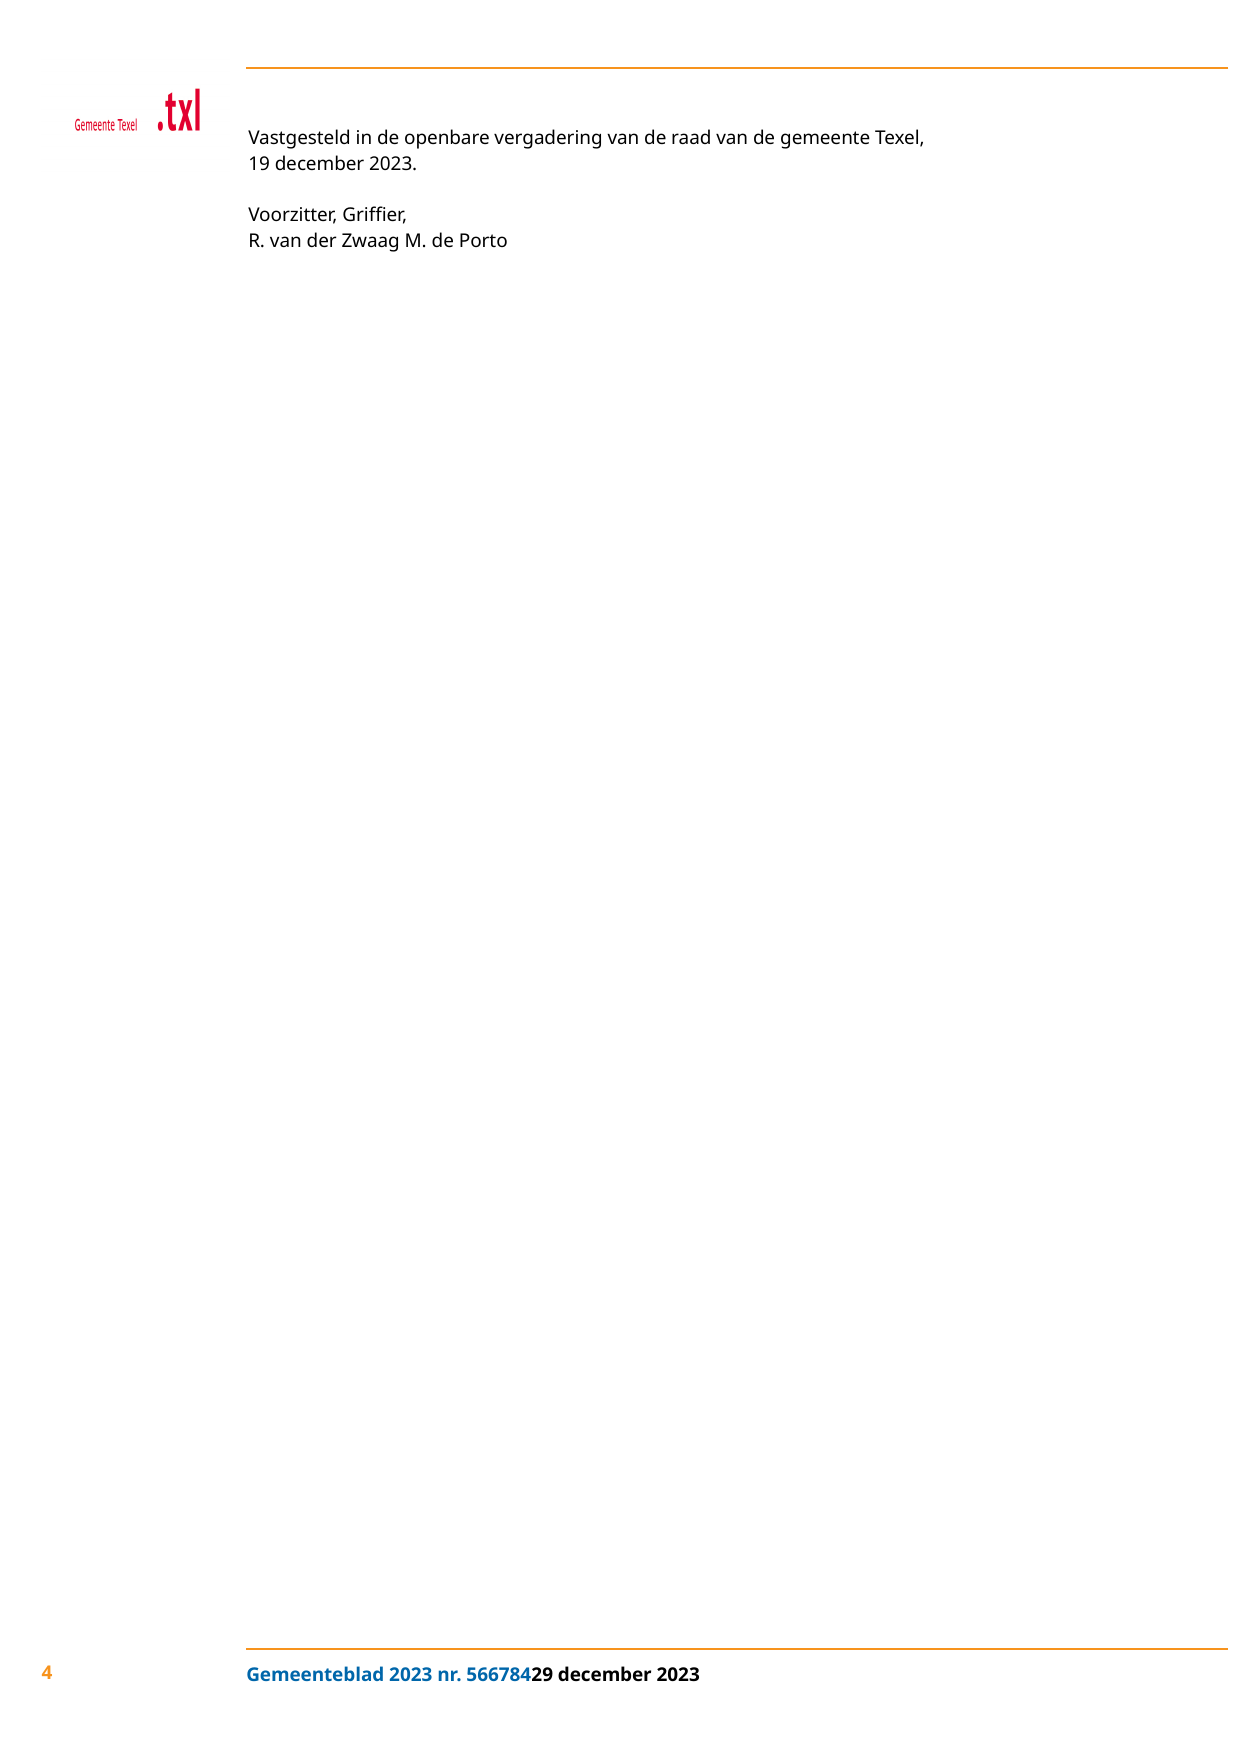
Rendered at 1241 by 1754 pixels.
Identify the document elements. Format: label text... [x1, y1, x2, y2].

text R. van der Zwaag M. de Porto [248, 227, 1152, 253]
text Voorzitter, Griffier, [248, 202, 1152, 227]
text 19 december 2023. [248, 150, 1152, 176]
picture [41, 47, 231, 172]
text Vastgesteld in de openbare vergadering van de raad van de gemeente Texel, [248, 124, 1152, 150]
